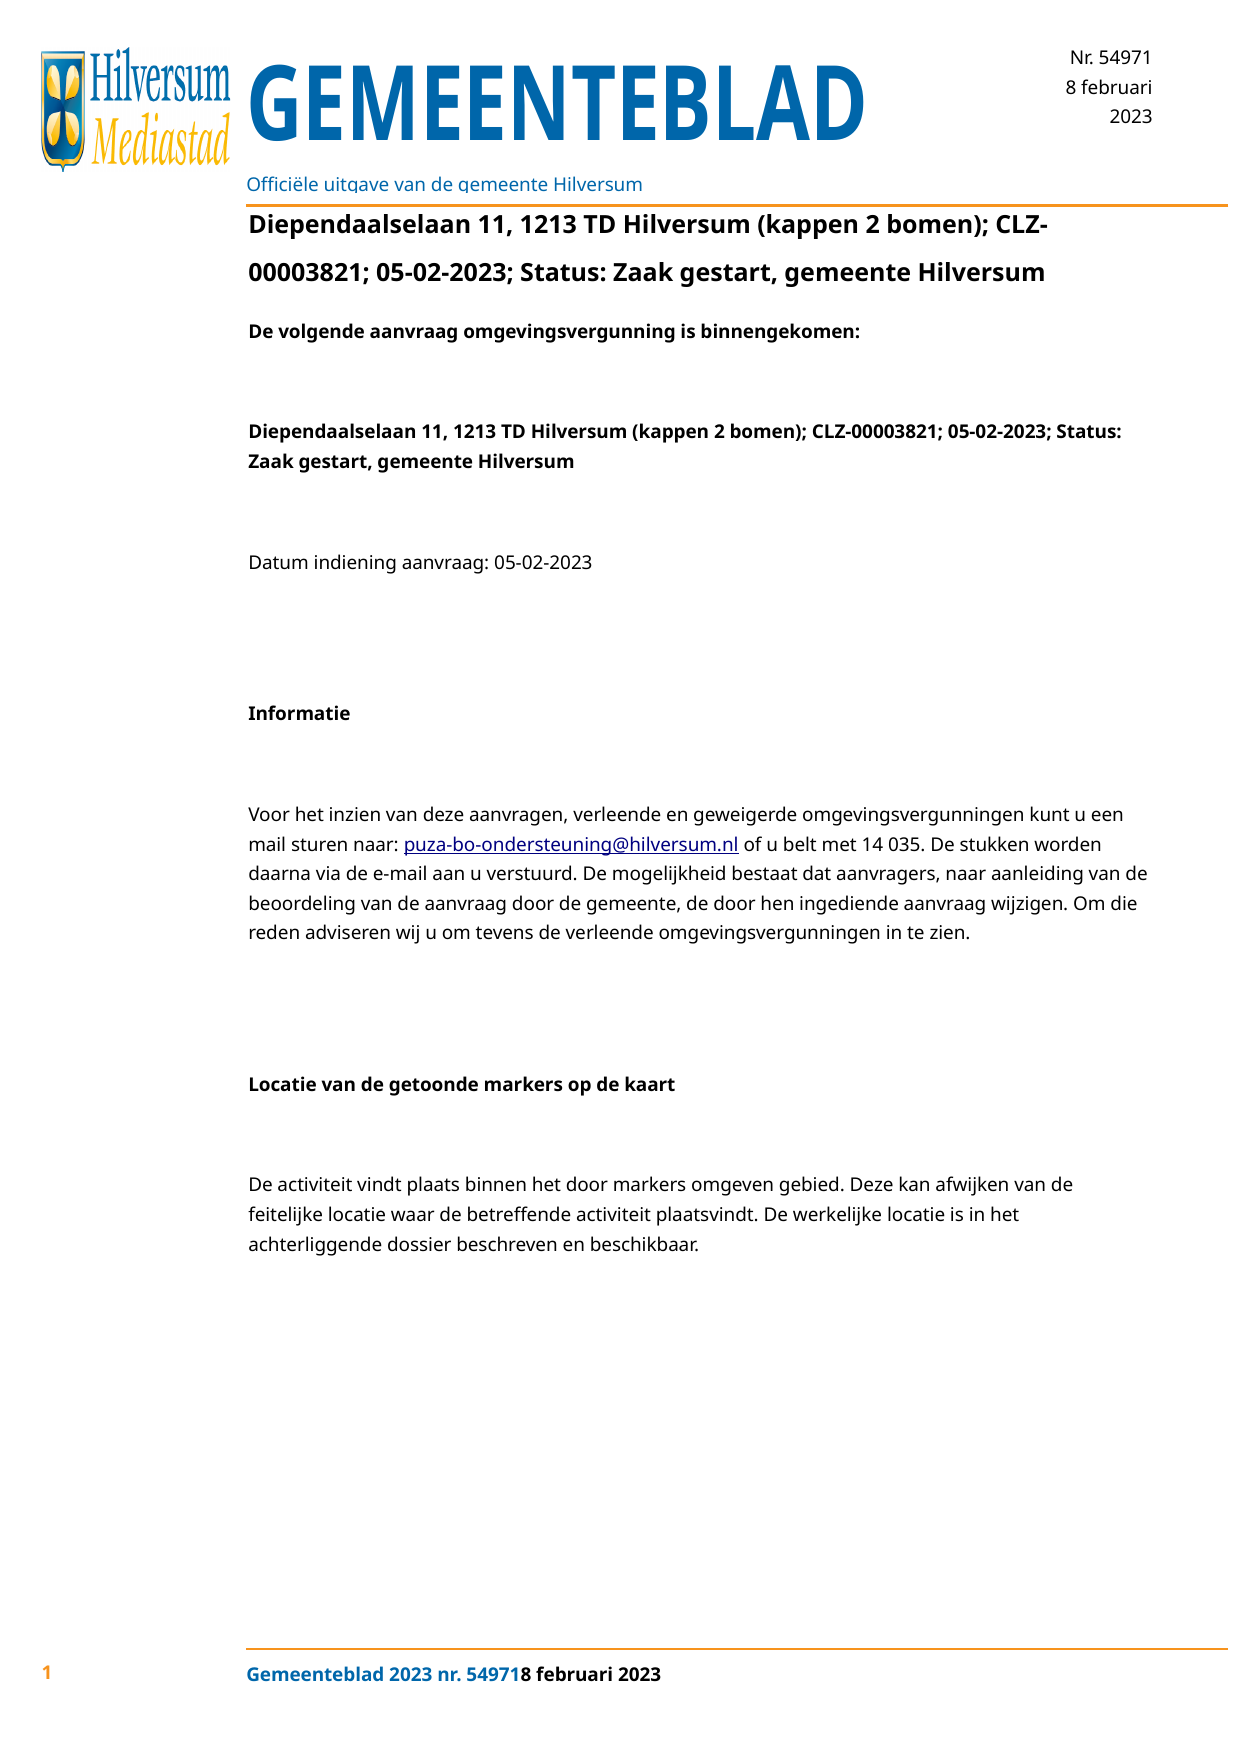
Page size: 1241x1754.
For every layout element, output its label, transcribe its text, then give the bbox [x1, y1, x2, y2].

text Datum indiening aanvraag: 05-02-2023 [248, 549, 1152, 575]
text Diependaalselaan 11, 1213 TD Hilversum (kappen 2 bomen); CLZ-00003821; 05-02-2023; Status: Zaak gestart, gemeente Hilversum [248, 207, 1152, 288]
text De activiteit vindt plaats binnen het door markers omgeven gebied. Deze kan afwijken van de feitelijke locatie waar de betreffende activiteit plaatsvindt. De werkelijke locatie is in het achterliggende dossier beschreven en beschikbaar. [248, 1172, 1152, 1257]
picture [41, 47, 231, 172]
text Diependaalselaan 11, 1213 TD Hilversum (kappen 2 bomen); CLZ-00003821; 05-02-2023; Status: Zaak gestart, gemeente Hilversum [248, 419, 1152, 474]
text Informatie [248, 700, 1152, 726]
text Locatie van de getoonde markers op de kaart [248, 1071, 1152, 1097]
text De volgende aanvraag omgevingsvergunning is binnengekomen: [248, 318, 1152, 344]
text Voor het inzien van deze aanvragen, verleende en geweigerde omgevingsvergunningen kunt u een mail sturen naar: puza-bo-ondersteuning@hilversum.nl of u belt met 14 035. De stukken worden daarna via de e-mail aan u verstuurd. De mogelijkheid bestaat dat aanvragers, naar aanleiding van de beoordeling van de aanvraag door de gemeente, de door hen ingediende aanvraag wijzigen. Om die reden adviseren wij u om tevens de verleende omgevingsvergunningen in te zien. [248, 801, 1152, 945]
